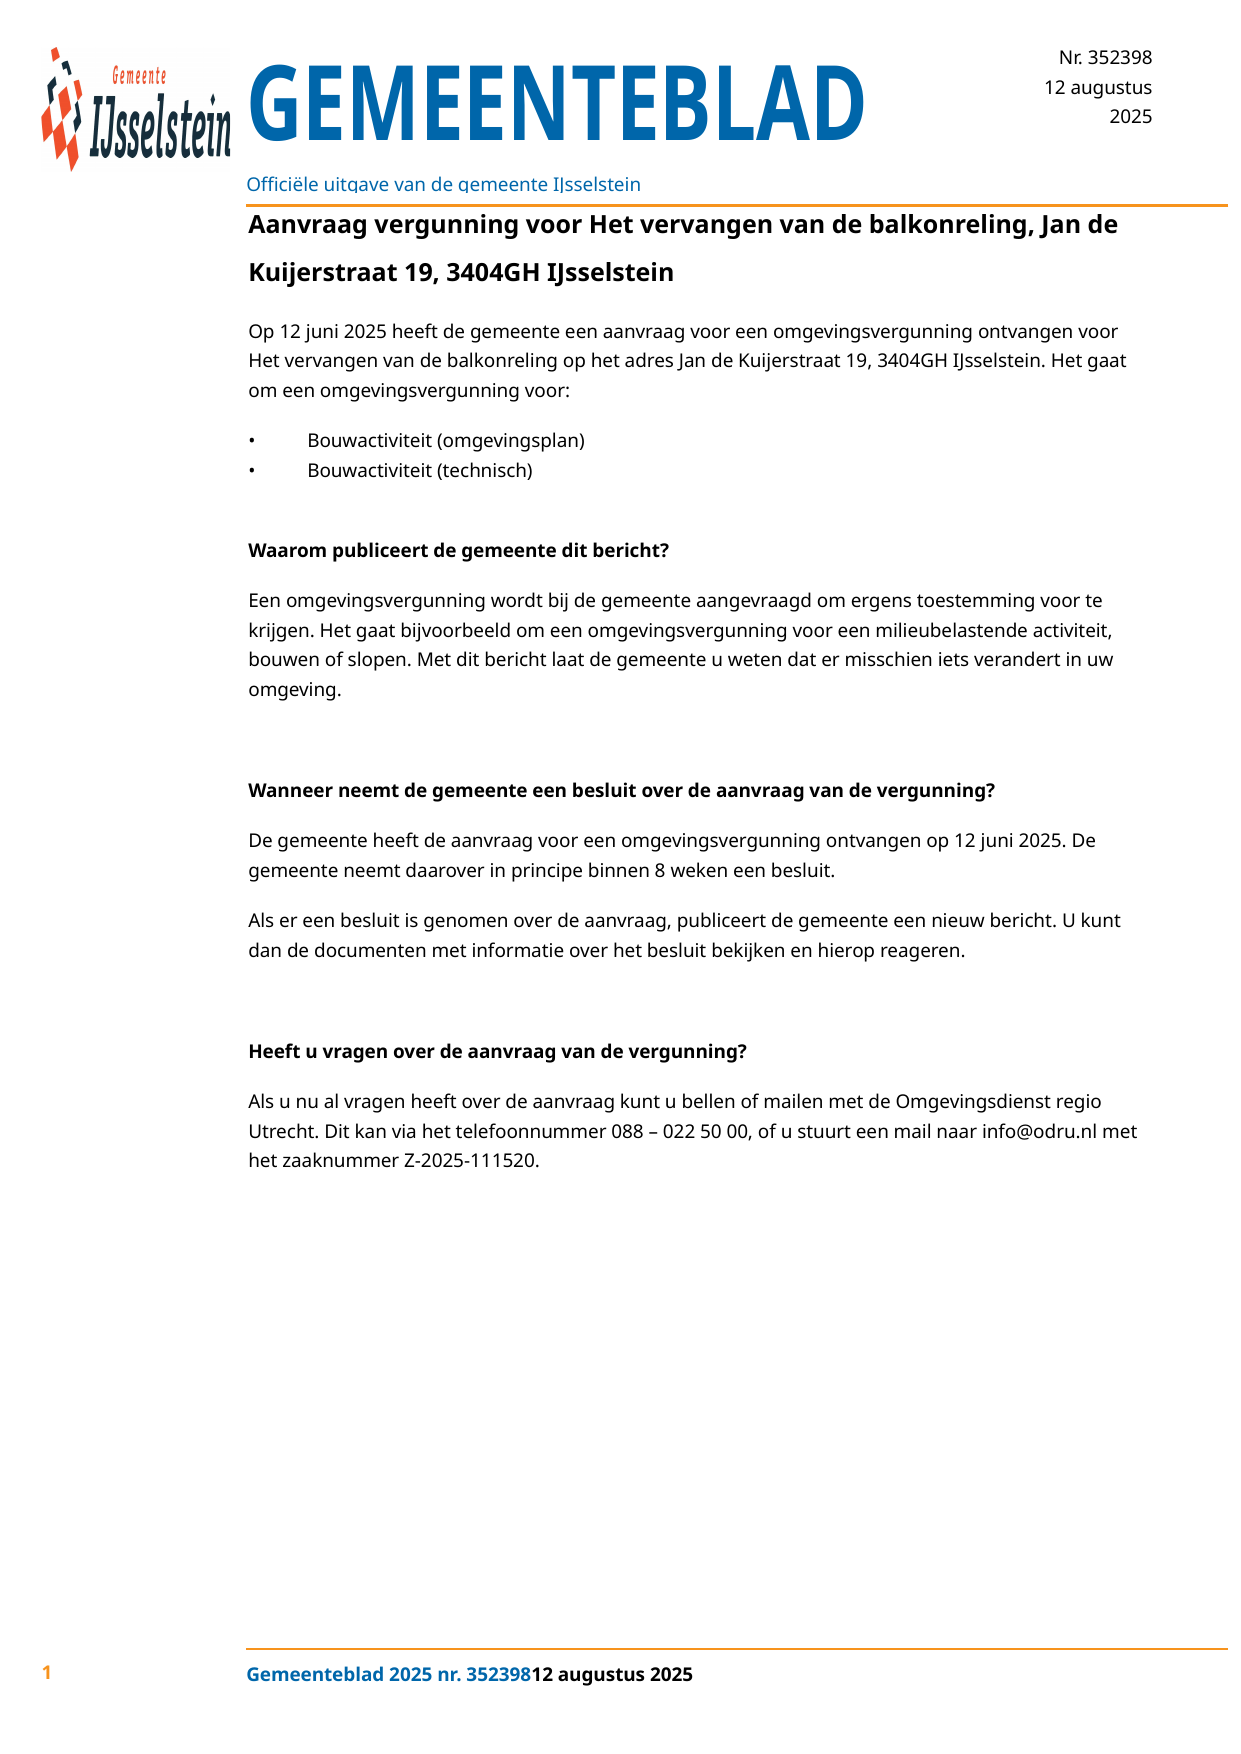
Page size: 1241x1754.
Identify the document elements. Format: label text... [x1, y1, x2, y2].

picture [41, 47, 231, 172]
text Aanvraag vergunning voor Het vervangen van de balkonreling, Jan de Kuijerstraat 19, 3404GH IJsselstein [248, 207, 1152, 288]
text De gemeente heeft de aanvraag voor een omgevingsvergunning ontvangen op 12 juni 2025. De gemeente neemt daarover in principe binnen 8 weken een besluit. [248, 827, 1152, 883]
text Wanneer neemt de gemeente een besluit over de aanvraag van de vergunning? [248, 777, 1152, 803]
text Als u nu al vragen heeft over de aanvraag kunt u bellen of mailen met de Omgevingsdienst regio Utrecht. Dit kan via het telefoonnummer 088 – 022 50 00, of u stuurt een mail naar info@odru.nl met het zaaknummer Z-2025-111520. [248, 1088, 1152, 1173]
text Op 12 juni 2025 heeft de gemeente een aanvraag voor een omgevingsvergunning ontvangen voor Het vervangen van de balkonreling op het adres Jan de Kuijerstraat 19, 3404GH IJsselstein. Het gaat om een omgevingsvergunning voor: [248, 318, 1152, 403]
text Een omgevingsvergunning wordt bij de gemeente aangevraagd om ergens toestemming voor te krijgen. Het gaat bijvoorbeeld om een omgevingsvergunning voor een milieubelastende activiteit, bouwen of slopen. Met dit bericht laat de gemeente u weten dat er misschien iets verandert in uw omgeving. [248, 587, 1152, 702]
list Bouwactiviteit (technisch) [248, 457, 1152, 483]
text Waarom publiceert de gemeente dit bericht? [248, 537, 1152, 563]
text Als er een besluit is genomen over de aanvraag, publiceert de gemeente een nieuw bericht. U kunt dan de documenten met informatie over het besluit bekijken en hierop reageren. [248, 907, 1152, 963]
list Bouwactiviteit (omgevingsplan) [248, 427, 1152, 453]
text Heeft u vragen over de aanvraag van de vergunning? [248, 1038, 1152, 1064]
